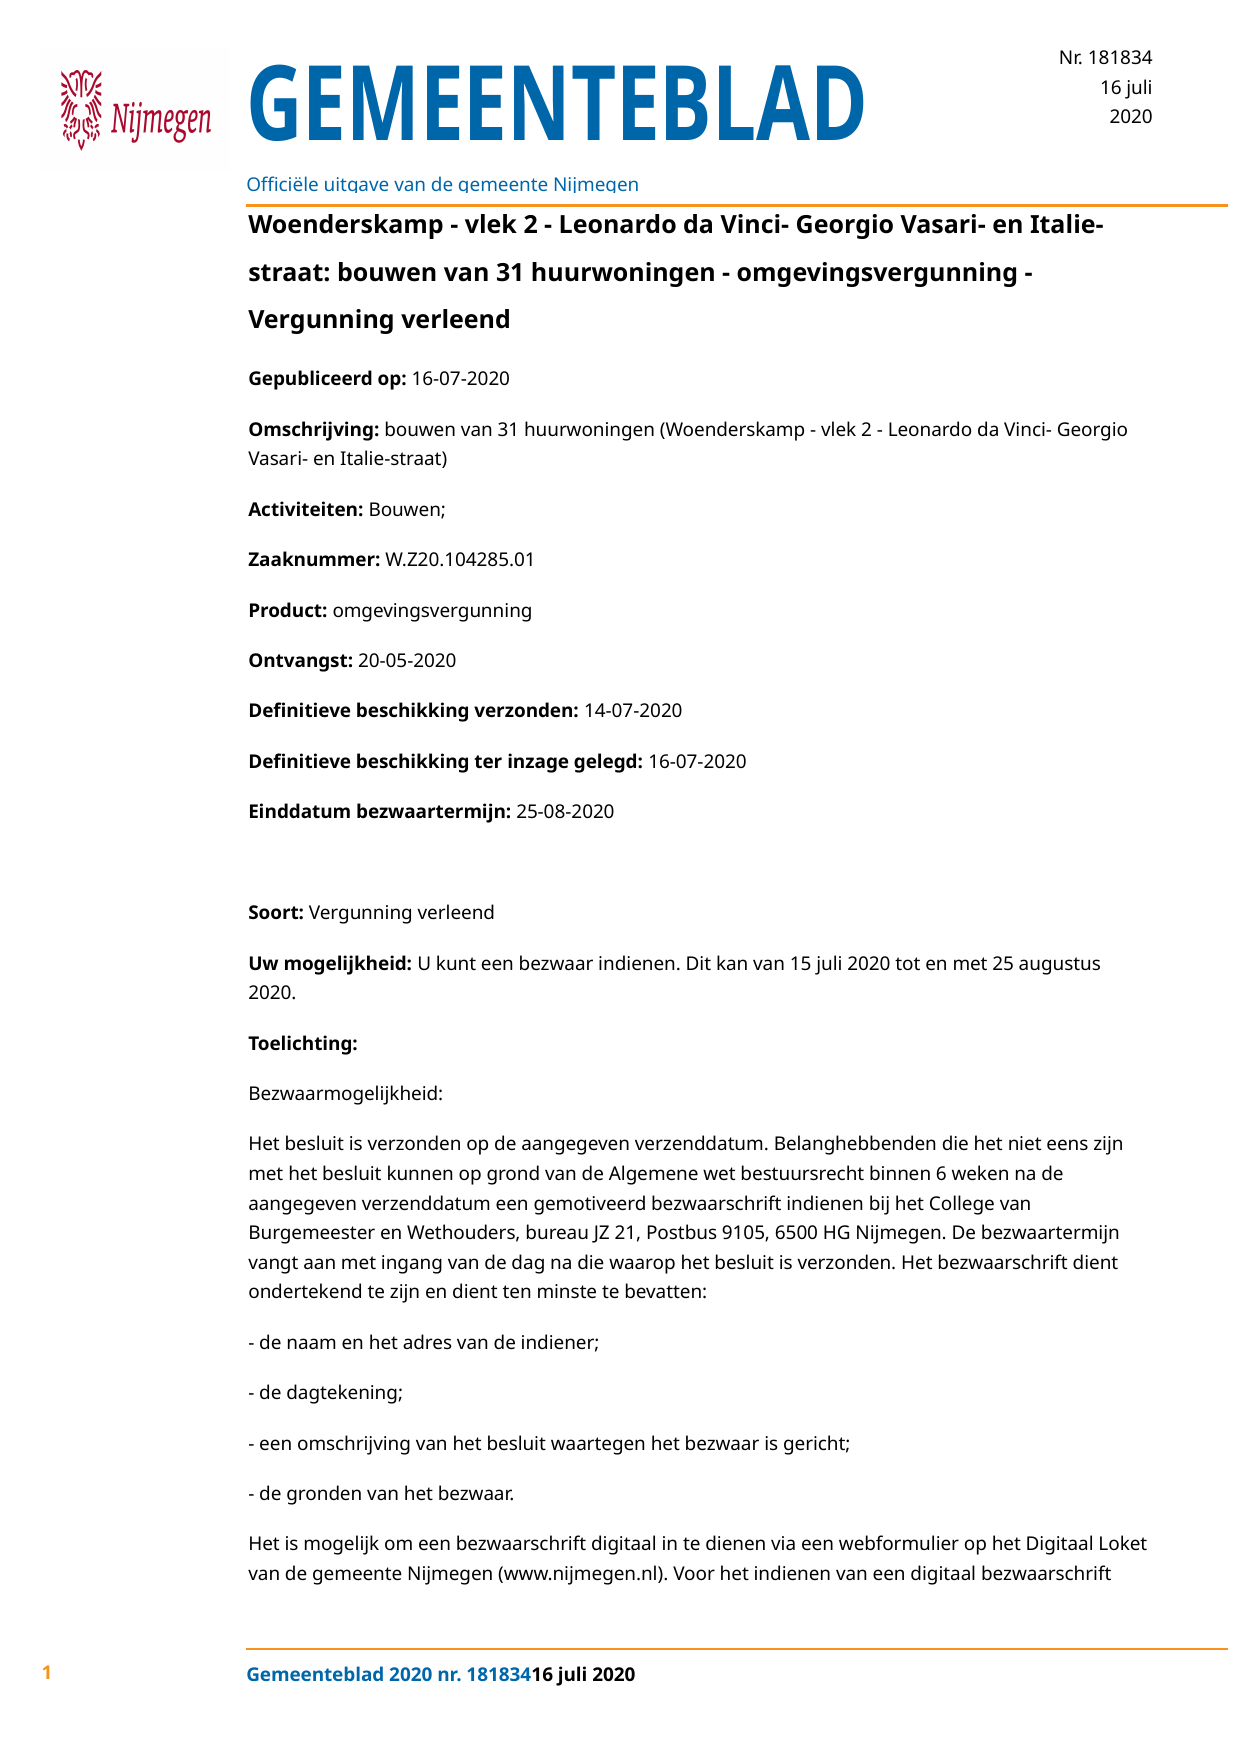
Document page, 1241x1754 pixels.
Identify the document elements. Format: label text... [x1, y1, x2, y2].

text Gepubliceerd op: 16-07-2020 [248, 366, 1152, 391]
text Bezwaarmogelijkheid: [248, 1080, 1152, 1106]
text - de dagtekening; [248, 1379, 1152, 1405]
text Het besluit is verzonden op de aangegeven verzenddatum. Belanghebbenden die het niet eens zijn met het besluit kunnen op grond van de Algemene wet bestuursrecht binnen 6 weken na de aangegeven verzenddatum een gemotiveerd bezwaarschrift indienen bij het College van Burgemeester en Wethouders, bureau JZ 21, Postbus 9105, 6500 HG Nijmegen. De bezwaartermijn vangt aan met ingang van de dag na die waarop het besluit is verzonden. Het bezwaarschrift dient ondertekend te zijn en dient ten minste te bevatten: [248, 1131, 1152, 1304]
text Omschrijving: bouwen van 31 huurwoningen (Woenderskamp - vlek 2 - Leonardo da Vinci- Georgio Vasari- en Italie-straat) [248, 416, 1152, 471]
text Soort: Vergunning verleend [248, 899, 1152, 925]
text - de gronden van het bezwaar. [248, 1480, 1152, 1506]
text Het is mogelijk om een bezwaarschrift digitaal in te dienen via een webformulier op het Digitaal Loket van de gemeente Nijmegen (www.nijmegen.nl). Voor het indienen van een digitaal bezwaarschrift [248, 1531, 1152, 1586]
picture [41, 47, 231, 172]
text Toelichting: [248, 1030, 1152, 1055]
text Zaaknummer: W.Z20.104285.01 [248, 546, 1152, 572]
text Ontvangst: 20-05-2020 [248, 647, 1152, 673]
text - de naam en het adres van de indiener; [248, 1329, 1152, 1354]
text Definitieve beschikking verzonden: 14-07-2020 [248, 698, 1152, 723]
text Definitieve beschikking ter inzage gelegd: 16-07-2020 [248, 748, 1152, 774]
text Uw mogelijkheid: U kunt een bezwaar indienen. Dit kan van 15 juli 2020 tot en met 25 augustus 2020. [248, 950, 1152, 1005]
text Einddatum bezwaartermijn: 25-08-2020 [248, 798, 1152, 824]
text Woenderskamp - vlek 2 - Leonardo da Vinci- Georgio Vasari- en Italie-straat: bouwen van 31 huurwoningen - omgevingsvergunning - Vergunning verleend [248, 207, 1152, 336]
text - een omschrijving van het besluit waartegen het bezwaar is gericht; [248, 1430, 1152, 1455]
text Activiteiten: Bouwen; [248, 496, 1152, 522]
text Product: omgevingsvergunning [248, 597, 1152, 622]
